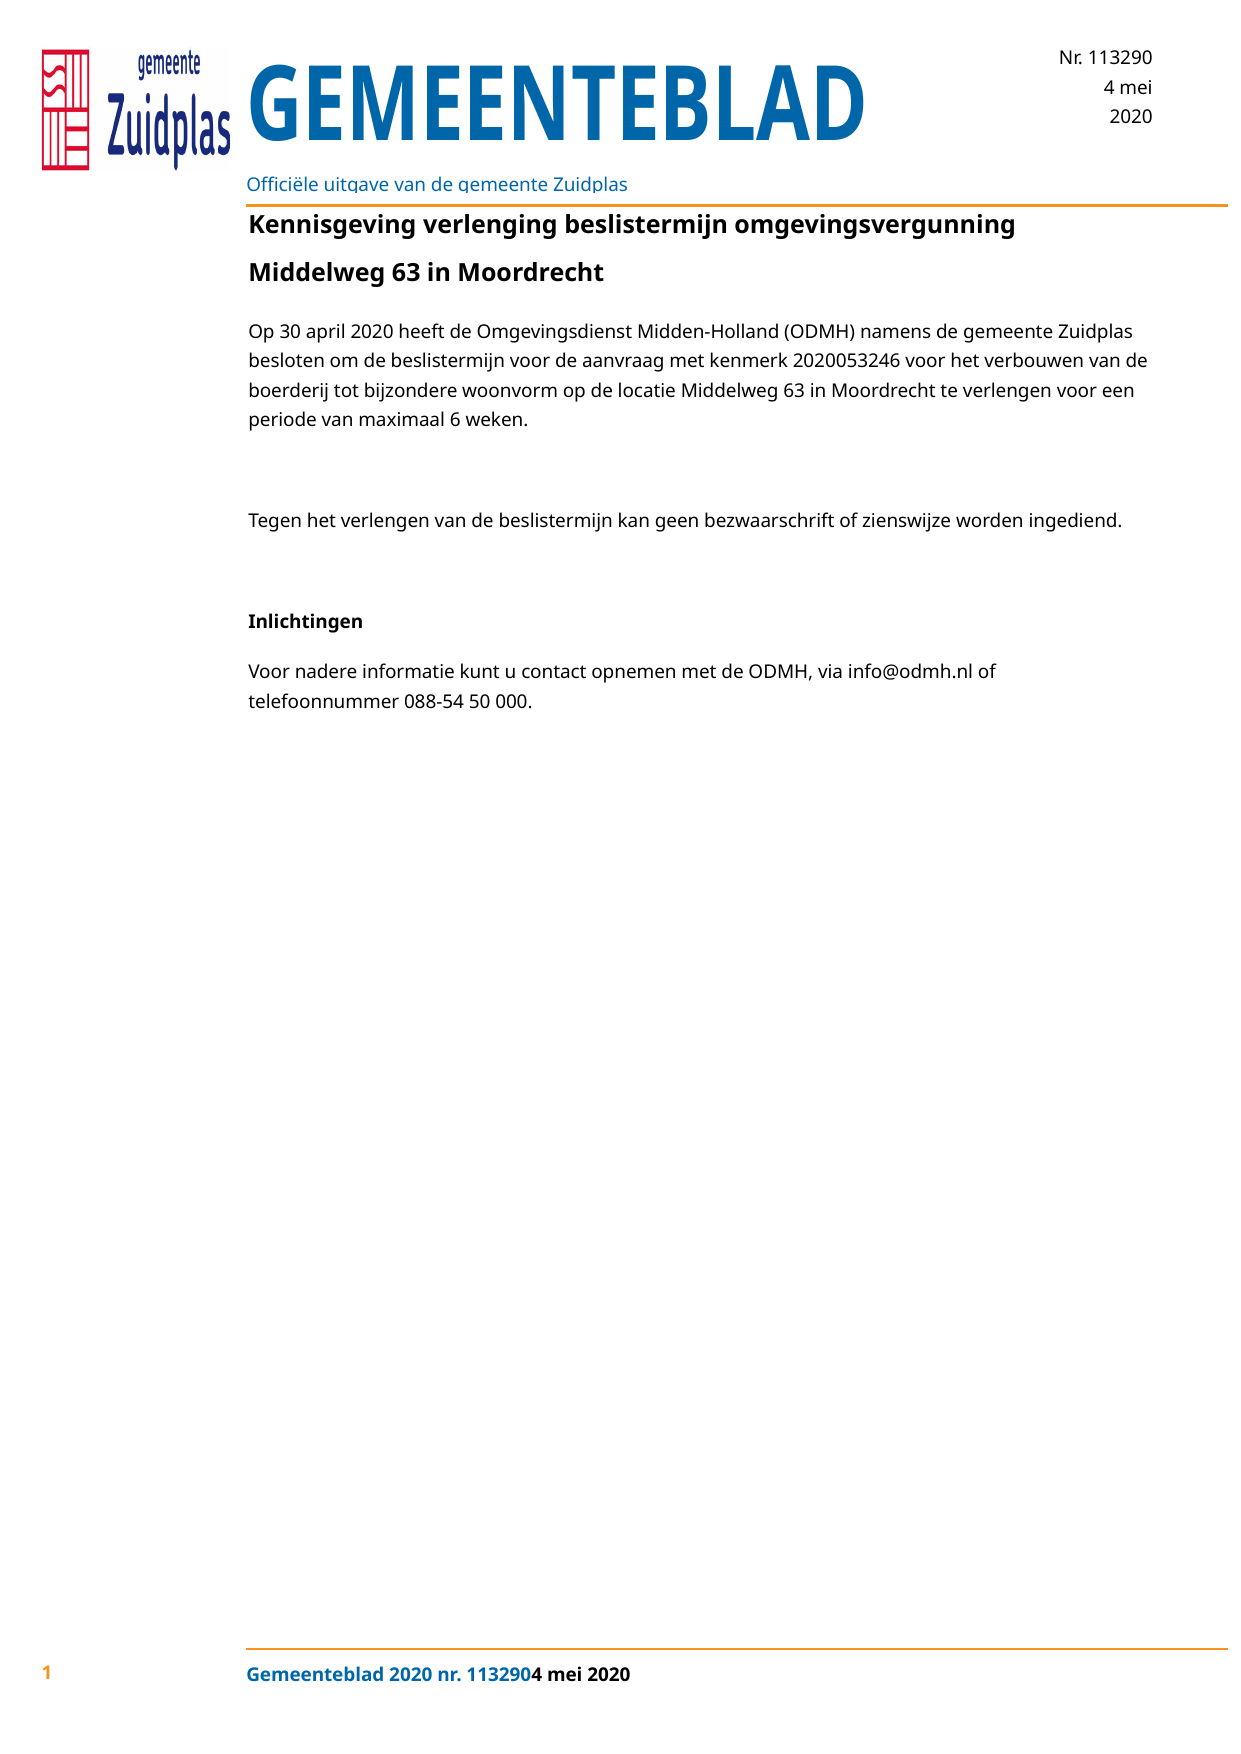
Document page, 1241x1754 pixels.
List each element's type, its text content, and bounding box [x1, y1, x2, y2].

text Op 30 april 2020 heeft de Omgevingsdienst Midden-Holland (ODMH) namens de gemeente Zuidplas besloten om de beslistermijn voor de aanvraag met kenmerk 2020053246 voor het verbouwen van de boerderij tot bijzondere woonvorm op de locatie Middelweg 63 in Moordrecht te verlengen voor een periode van maximaal 6 weken. [248, 318, 1152, 432]
text Kennisgeving verlenging beslistermijn omgevingsvergunning Middelweg 63 in Moordrecht [248, 207, 1152, 288]
text Tegen het verlengen van de beslistermijn kan geen bezwaarschrift of zienswijze worden ingediend. [248, 507, 1152, 533]
text Inlichtingen [248, 608, 1152, 634]
picture [41, 47, 231, 172]
text Voor nadere informatie kunt u contact opnemen met de ODMH, via info@odmh.nl of telefoonnummer 088-54 50 000. [248, 659, 1152, 714]
